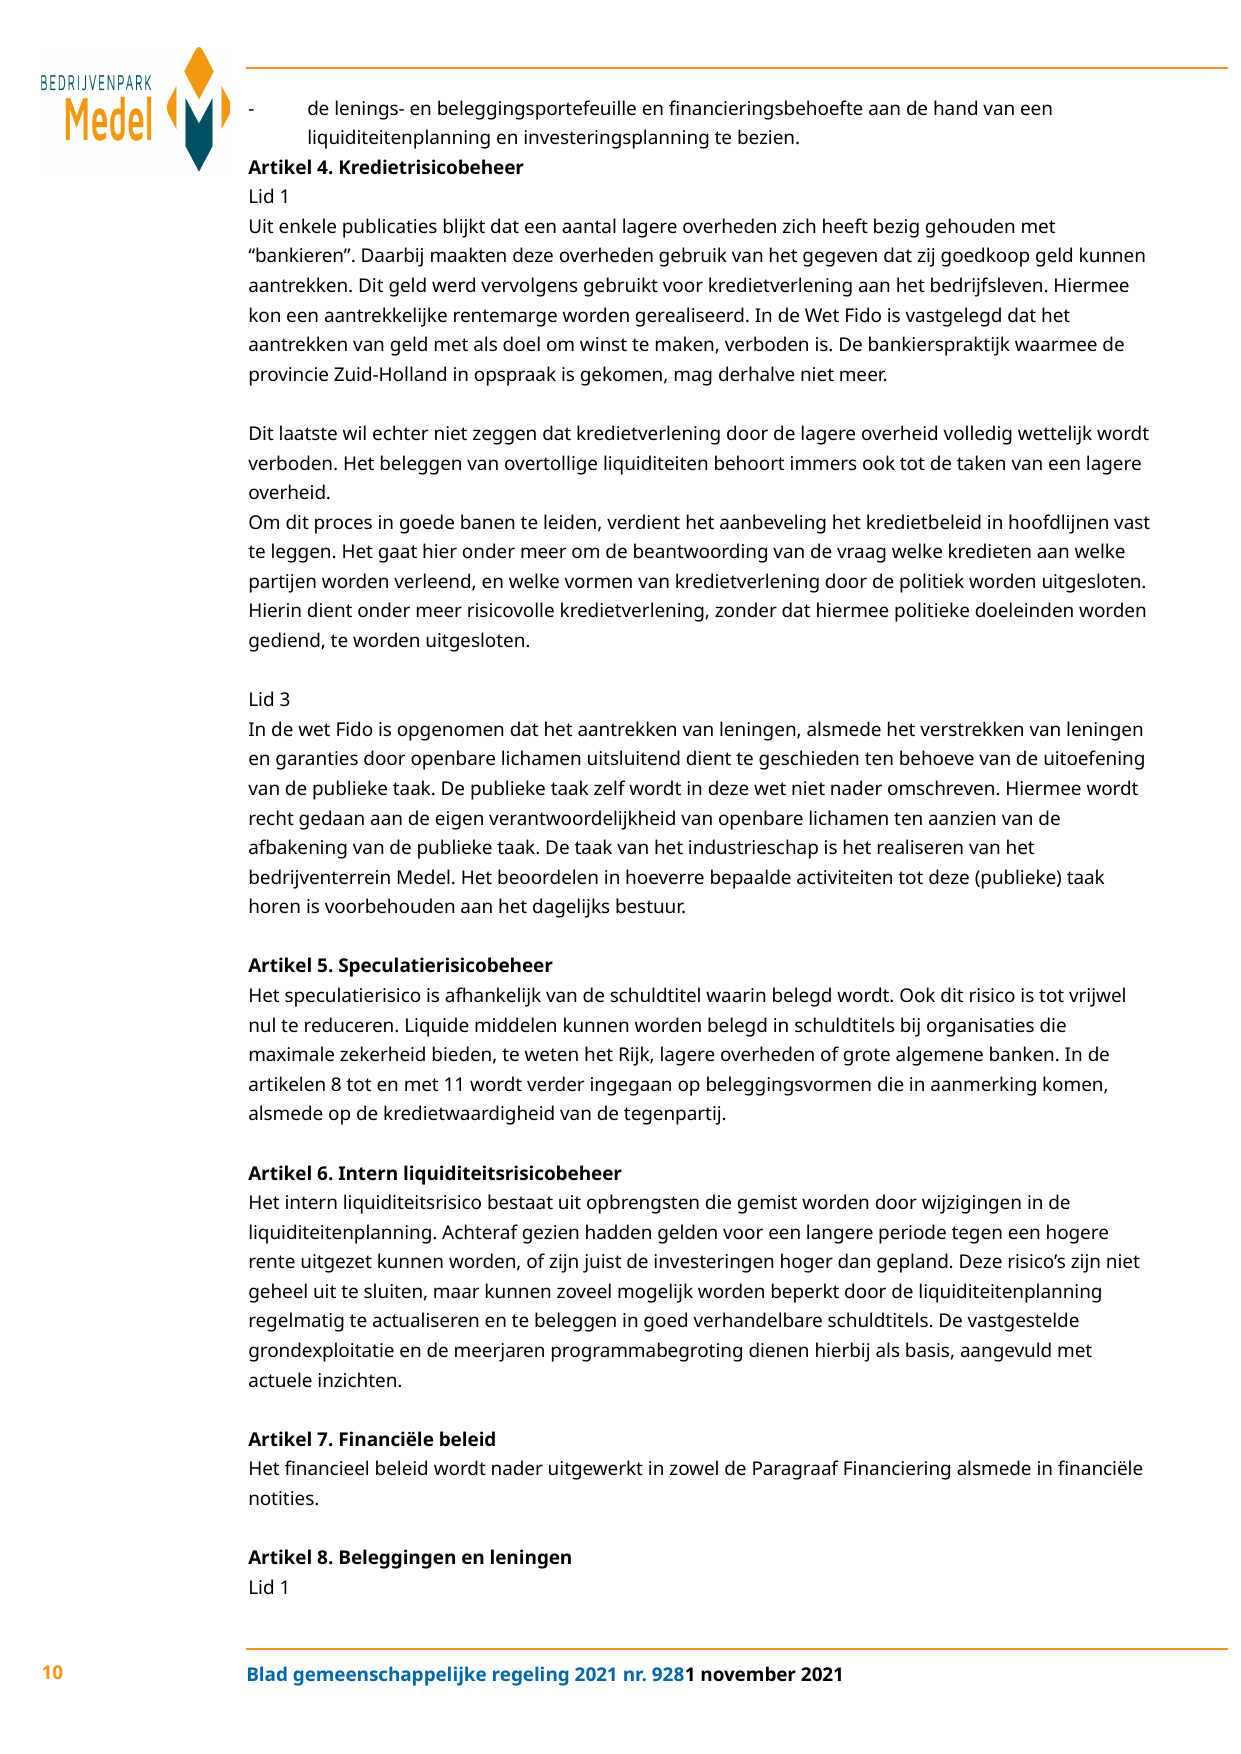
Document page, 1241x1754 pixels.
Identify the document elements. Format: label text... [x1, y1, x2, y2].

list de lenings- en beleggingsportefeuille en financieringsbehoefte aan de hand van een liquiditeitenplanning en investeringsplanning te bezien. [248, 95, 1152, 150]
picture [41, 47, 231, 172]
text Uit enkele publicaties blijkt dat een aantal lagere overheden zich heeft bezig gehouden met “bankieren”. Daarbij maakten deze overheden gebruik van het gegeven dat zij goedkoop geld kunnen aantrekken. Dit geld werd vervolgens gebruikt voor kredietverlening aan het bedrijfsleven. Hiermee kon een aantrekkelijke rentemarge worden gerealiseerd. In de Wet Fido is vastgelegd dat het aantrekken van geld met als doel om winst te maken, verboden is. De bankierspraktijk waarmee de provincie Zuid-Holland in opspraak is gekomen, mag derhalve niet meer. [248, 213, 1152, 387]
text Lid 3 [248, 686, 1152, 712]
text Om dit proces in goede banen te leiden, verdient het aanbeveling het kredietbeleid in hoofdlijnen vast te leggen. Het gaat hier onder meer om de beantwoording van de vraag welke kredieten aan welke partijen worden verleend, en welke vormen van kredietverlening door de politiek worden uitgesloten. Hierin dient onder meer risicovolle kredietverlening, zonder dat hiermee politieke doeleinden worden gediend, te worden uitgesloten. [248, 509, 1152, 653]
text Het speculatierisico is afhankelijk van de schuldtitel waarin belegd wordt. Ook dit risico is tot vrijwel nul te reduceren. Liquide middelen kunnen worden belegd in schuldtitels bij organisaties die maximale zekerheid bieden, te weten het Rijk, lagere overheden of grote algemene banken. In de artikelen 8 tot en met 11 wordt verder ingegaan op beleggingsvormen die in aanmerking komen, alsmede op de kredietwaardigheid van de tegenpartij. [248, 982, 1152, 1126]
text Lid 1 [248, 183, 1152, 209]
text Artikel 4. Kredietrisicobeheer [248, 154, 1152, 180]
text Artikel 5. Speculatierisicobeheer [248, 953, 1152, 978]
text Het financieel beleid wordt nader uitgewerkt in zowel de Paragraaf Financiering alsmede in financiële notities. [248, 1456, 1152, 1511]
text In de wet Fido is opgenomen dat het aantrekken van leningen, alsmede het verstrekken van leningen en garanties door openbare lichamen uitsluitend dient te geschieden ten behoeve van de uitoefening van de publieke taak. De publieke taak zelf wordt in deze wet niet nader omschreven. Hiermee wordt recht gedaan aan de eigen verantwoordelijkheid van openbare lichamen ten aanzien van de afbakening van de publieke taak. De taak van het industrieschap is het realiseren van het bedrijventerrein Medel. Het beoordelen in hoeverre bepaalde activiteiten tot deze (publieke) taak horen is voorbehouden aan het dagelijks bestuur. [248, 716, 1152, 919]
text Het intern liquiditeitsrisico bestaat uit opbrengsten die gemist worden door wijzigingen in de liquiditeitenplanning. Achteraf gezien hadden gelden voor een langere periode tegen een hogere rente uitgezet kunnen worden, of zijn juist de investeringen hoger dan gepland. Deze risico’s zijn niet geheel uit te sluiten, maar kunnen zoveel mogelijk worden beperkt door de liquiditeitenplanning regelmatig te actualiseren en te beleggen in goed verhandelbare schuldtitels. De vastgestelde grondexploitatie en de meerjaren programmabegroting dienen hierbij als basis, aangevuld met actuele inzichten. [248, 1189, 1152, 1393]
text Artikel 8. Beleggingen en leningen [248, 1544, 1152, 1570]
text Artikel 7. Financiële beleid [248, 1426, 1152, 1452]
text Artikel 6. Intern liquiditeitsrisicobeheer [248, 1160, 1152, 1186]
text Dit laatste wil echter niet zeggen dat kredietverlening door de lagere overheid volledig wettelijk wordt verboden. Het beleggen van overtollige liquiditeiten behoort immers ook tot de taken van een lagere overheid. [248, 420, 1152, 505]
text Lid 1 [248, 1574, 1152, 1600]
